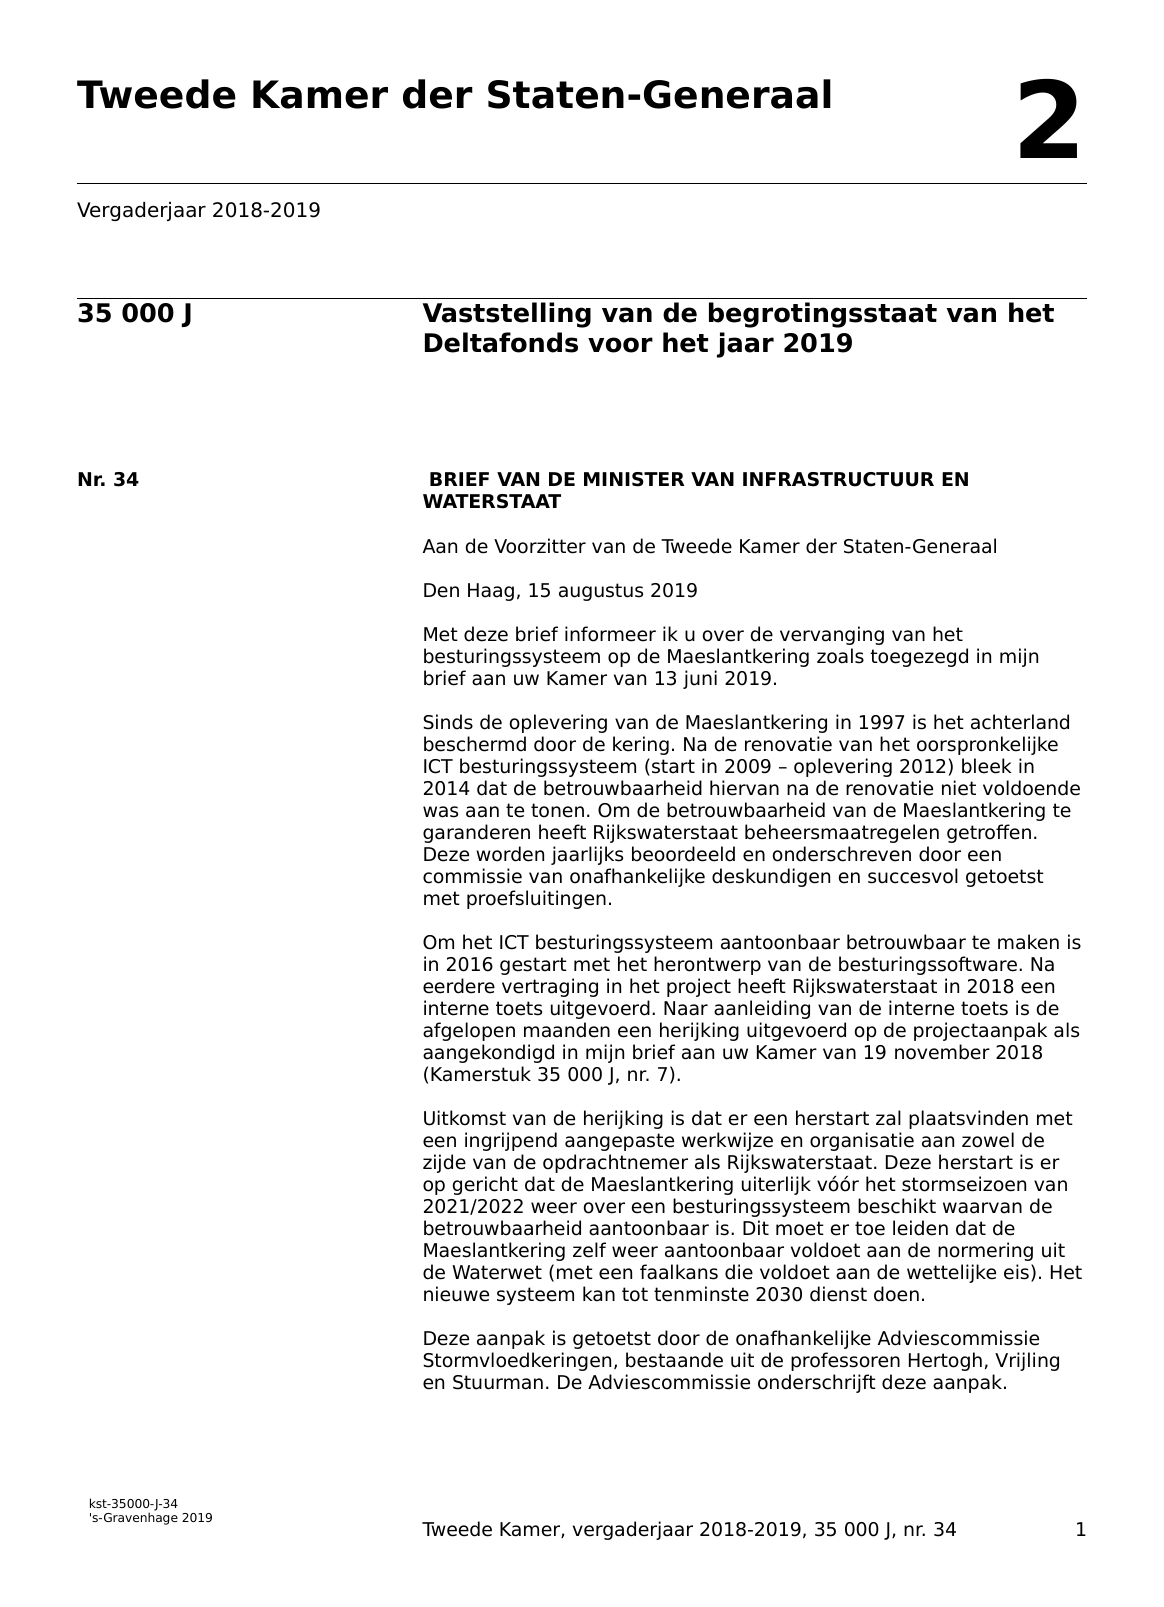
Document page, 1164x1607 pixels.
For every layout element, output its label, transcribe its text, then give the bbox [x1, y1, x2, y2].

text 's-Gravenhage 2019 [88, 1511, 323, 1525]
text Aan de Voorzitter van de Tweede Kamer der Staten-Generaal [422, 536, 1087, 557]
table_header Tweede Kamer der Staten-Generaal [77, 59, 886, 183]
text Den Haag, 15 augustus 2019 [422, 580, 1087, 602]
text Om het ICT besturingssysteem aantoonbaar betrouwbaar te maken is in 2016 gestart met het herontwerp van de besturingssoftware. Na eerdere vertraging in het project heeft Rijkswaterstaat in 2018 een interne toets uitgevoerd. Naar aanleiding van de interne toets is de afgelopen maanden een herijking uitgevoerd op de projectaanpak als aangekondigd in mijn brief aan uw Kamer van 19 november 2018 (Kamerstuk 35 000 J, nr. 7). [422, 932, 1087, 1086]
subtitle 35 000 J Vaststelling van de begrotingsstaat van het Deltafonds voor het jaar 2019 [77, 299, 1087, 358]
table_header 2 [886, 59, 1087, 183]
subtitle Nr. 34 BRIEF VAN DE MINISTER VAN INFRASTRUCTUUR EN WATERSTAAT [77, 469, 1087, 513]
text Met deze brief informeer ik u over de vervanging van het besturingssysteem op de Maeslantkering zoals toegezegd in mijn brief aan uw Kamer van 13 juni 2019. [422, 624, 1087, 690]
text Sinds de oplevering van de Maeslantkering in 1997 is het achterland beschermd door de kering. Na de renovatie van het oorspronkelijke ICT besturingssysteem (start in 2009 – oplevering 2012) bleek in 2014 dat de betrouwbaarheid hiervan na de renovatie niet voldoende was aan te tonen. Om de betrouwbaarheid van de Maeslantkering te garanderen heeft Rijkswaterstaat beheersmaatregelen getroffen. Deze worden jaarlijks beoordeeld en onderschreven door een commissie van onafhankelijke deskundigen en succesvol getoetst met proefsluitingen. [422, 712, 1087, 910]
text kst-35000-J-34 [88, 1497, 323, 1511]
text Deze aanpak is getoetst door de onafhankelijke Adviescommissie Stormvloedkeringen, bestaande uit de professoren Hertogh, Vrijling en Stuurman. De Adviescommissie onderschrijft deze aanpak. [422, 1328, 1087, 1394]
text Uitkomst van de herijking is dat er een herstart zal plaatsvinden met een ingrijpend aangepaste werkwijze en organisatie aan zowel de zijde van de opdrachtnemer als Rijkswaterstaat. Deze herstart is er op gericht dat de Maeslantkering uiterlijk vóór het stormseizoen van 2021/2022 weer over een besturingssysteem beschikt waarvan de betrouwbaarheid aantoonbaar is. Dit moet er toe leiden dat de Maeslantkering zelf weer aantoonbaar voldoet aan de normering uit de Waterwet (met een faalkans die voldoet aan de wettelijke eis). Het nieuwe systeem kan tot tenminste 2030 dienst doen. [422, 1108, 1087, 1306]
table_cell Vergaderjaar 2018-2019 [77, 184, 1087, 298]
